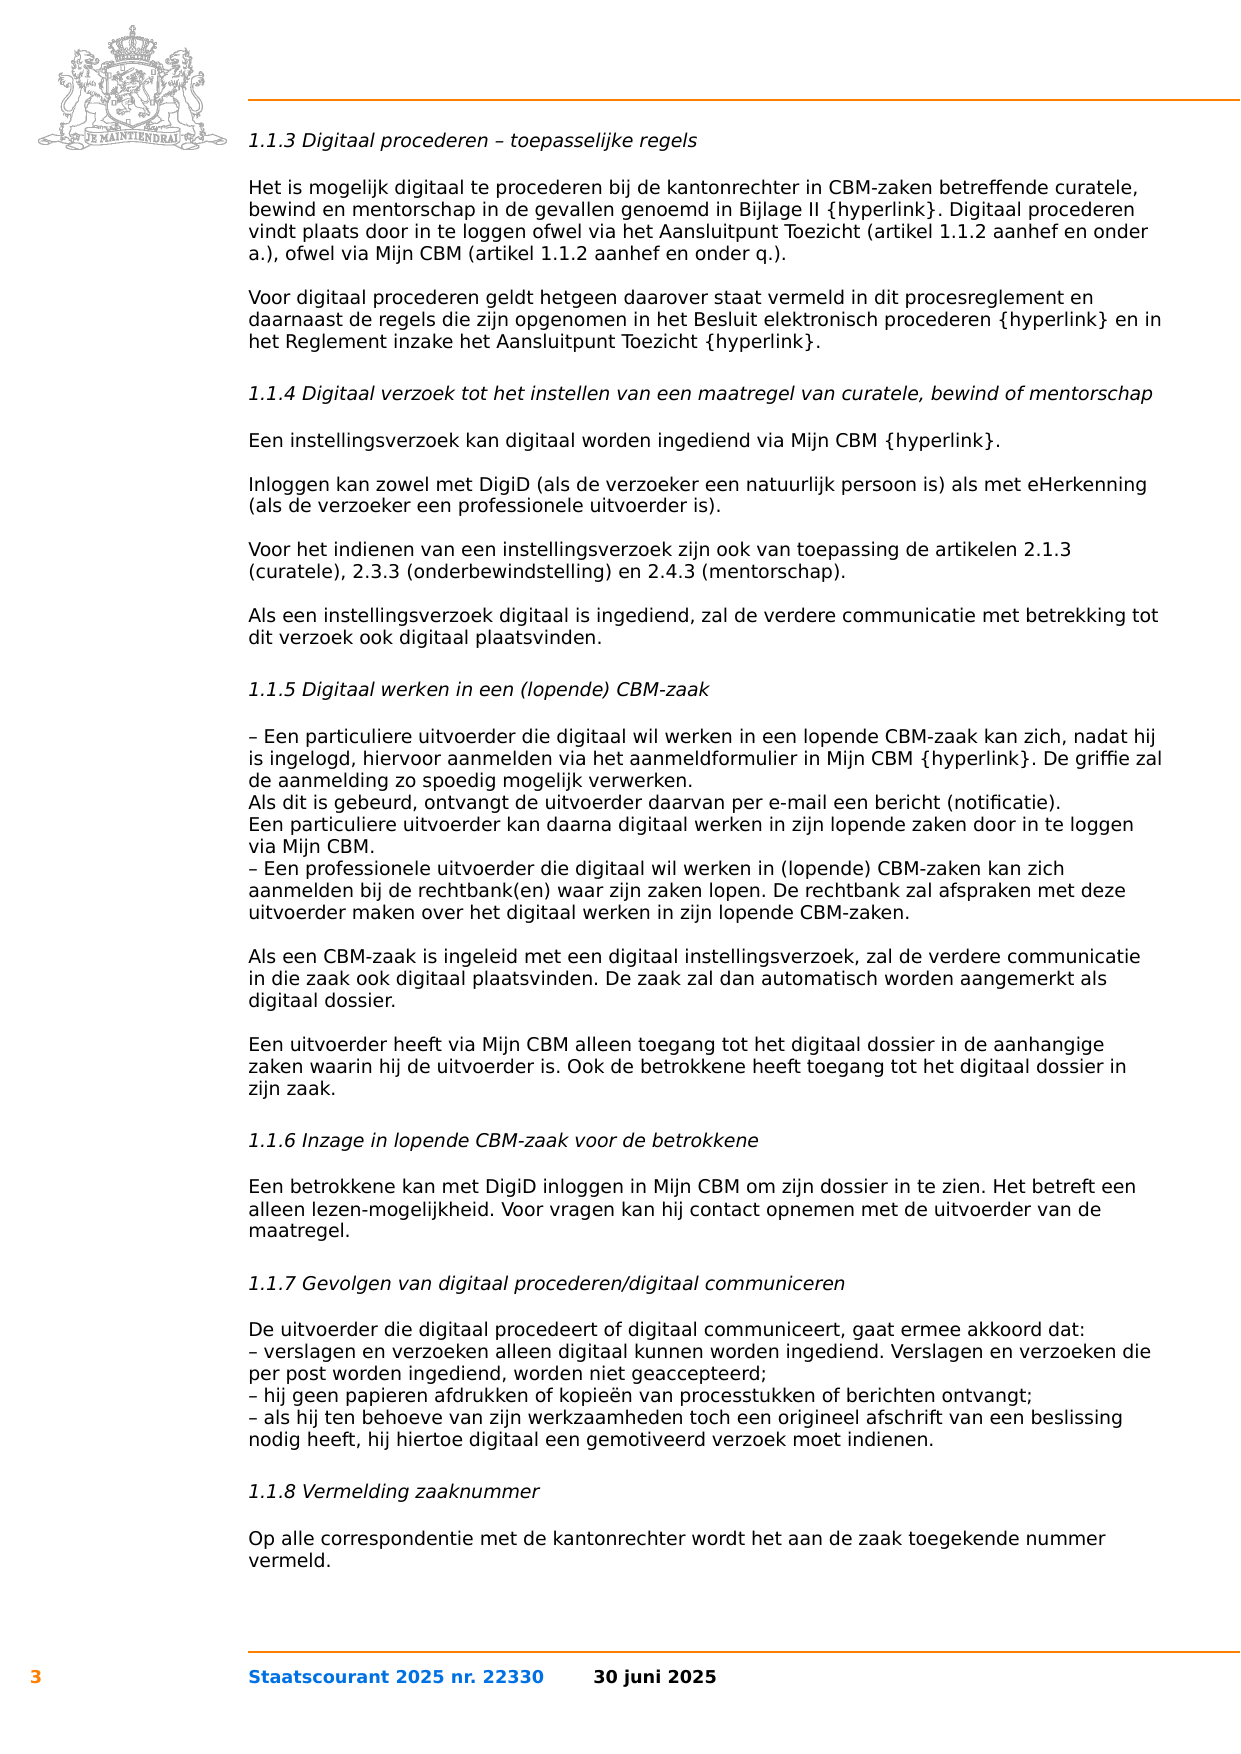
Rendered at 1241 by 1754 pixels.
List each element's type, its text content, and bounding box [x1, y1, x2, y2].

subtitle 1.1.6 Inzage in lopende CBM-zaak voor de betrokkene [248, 1129, 1163, 1151]
subtitle 1.1.7 Gevolgen van digitaal procederen/digitaal communiceren [248, 1272, 1163, 1294]
text Als een CBM-zaak is ingeleid met een digitaal instellingsverzoek, zal de verdere communicatie in die zaak ook digitaal plaatsvinden. De zaak zal dan automatisch worden aangemerkt als digitaal dossier. [248, 946, 1163, 1012]
text Inloggen kan zowel met DigiD (als de verzoeker een natuurlijk persoon is) als met eHerkenning (als de verzoeker een professionele uitvoerder is). [248, 473, 1163, 517]
text Voor het indienen van een instellingsverzoek zijn ook van toepassing de artikelen 2.1.3 (curatele), 2.3.3 (onderbewindstelling) en 2.4.3 (mentorschap). [248, 539, 1163, 583]
subtitle 1.1.8 Vermelding zaaknummer [248, 1481, 1163, 1503]
text Op alle correspondentie met de kantonrechter wordt het aan de zaak toegekende nummer vermeld. [248, 1528, 1163, 1572]
text – hij geen papieren afdrukken of kopieën van processtukken of berichten ontvangt; [248, 1385, 1163, 1407]
text – Een professionele uitvoerder die digitaal wil werken in (lopende) CBM-zaken kan zich aanmelden bij de rechtbank(en) waar zijn zaken lopen. De rechtbank zal afspraken met deze uitvoerder maken over het digitaal werken in zijn lopende CBM-zaken. [248, 858, 1163, 924]
text Als een instellingsverzoek digitaal is ingediend, zal de verdere communicatie met betrekking tot dit verzoek ook digitaal plaatsvinden. [248, 605, 1163, 649]
text Voor digitaal procederen geldt hetgeen daarover staat vermeld in dit procesreglement en daarnaast de regels die zijn opgenomen in het Besluit elektronisch procederen {hyperlink} en in het Reglement inzake het Aansluitpunt Toezicht {hyperlink}. [248, 287, 1163, 353]
picture [38, 25, 227, 150]
text – Een particuliere uitvoerder die digitaal wil werken in een lopende CBM-zaak kan zich, nadat hij is ingelogd, hiervoor aanmelden via het aanmeldformulier in Mijn CBM {hyperlink}. De griffie zal de aanmelding zo spoedig mogelijk verwerken. [248, 726, 1163, 792]
text De uitvoerder die digitaal procedeert of digitaal communiceert, gaat ermee akkoord dat: [248, 1319, 1163, 1341]
text – verslagen en verzoeken alleen digitaal kunnen worden ingediend. Verslagen en verzoeken die per post worden ingediend, worden niet geaccepteerd; [248, 1341, 1163, 1385]
subtitle 1.1.5 Digitaal werken in een (lopende) CBM-zaak [248, 679, 1163, 701]
text – als hij ten behoeve van zijn werkzaamheden toch een origineel afschrift van een beslissing nodig heeft, hij hiertoe digitaal een gemotiveerd verzoek moet indienen. [248, 1407, 1163, 1451]
text Een instellingsverzoek kan digitaal worden ingediend via Mijn CBM {hyperlink}. [248, 429, 1163, 452]
text Een particuliere uitvoerder kan daarna digitaal werken in zijn lopende zaken door in te loggen via Mijn CBM. [248, 814, 1163, 858]
text Een uitvoerder heeft via Mijn CBM alleen toegang tot het digitaal dossier in de aanhangige zaken waarin hij de uitvoerder is. Ook de betrokkene heeft toegang tot het digitaal dossier in zijn zaak. [248, 1033, 1163, 1099]
text Het is mogelijk digitaal te procederen bij de kantonrechter in CBM-zaken betreffende curatele, bewind en mentorschap in de gevallen genoemd in Bijlage II {hyperlink}. Digitaal procederen vindt plaats door in te loggen ofwel via het Aansluitpunt Toezicht (artikel 1.1.2 aanhef en onder a.), ofwel via Mijn CBM (artikel 1.1.2 aanhef en onder q.). [248, 177, 1163, 265]
text Een betrokkene kan met DigiD inloggen in Mijn CBM om zijn dossier in te zien. Het betreft een alleen lezen-mogelijkheid. Voor vragen kan hij contact opnemen met de uitvoerder van de maatregel. [248, 1176, 1163, 1242]
text Als dit is gebeurd, ontvangt de uitvoerder daarvan per e-mail een bericht (notificatie). [248, 792, 1163, 814]
subtitle 1.1.3 Digitaal procederen – toepasselijke regels [248, 130, 1163, 152]
subtitle 1.1.4 Digitaal verzoek tot het instellen van een maatregel van curatele, bewind of mentorschap [248, 383, 1163, 404]
